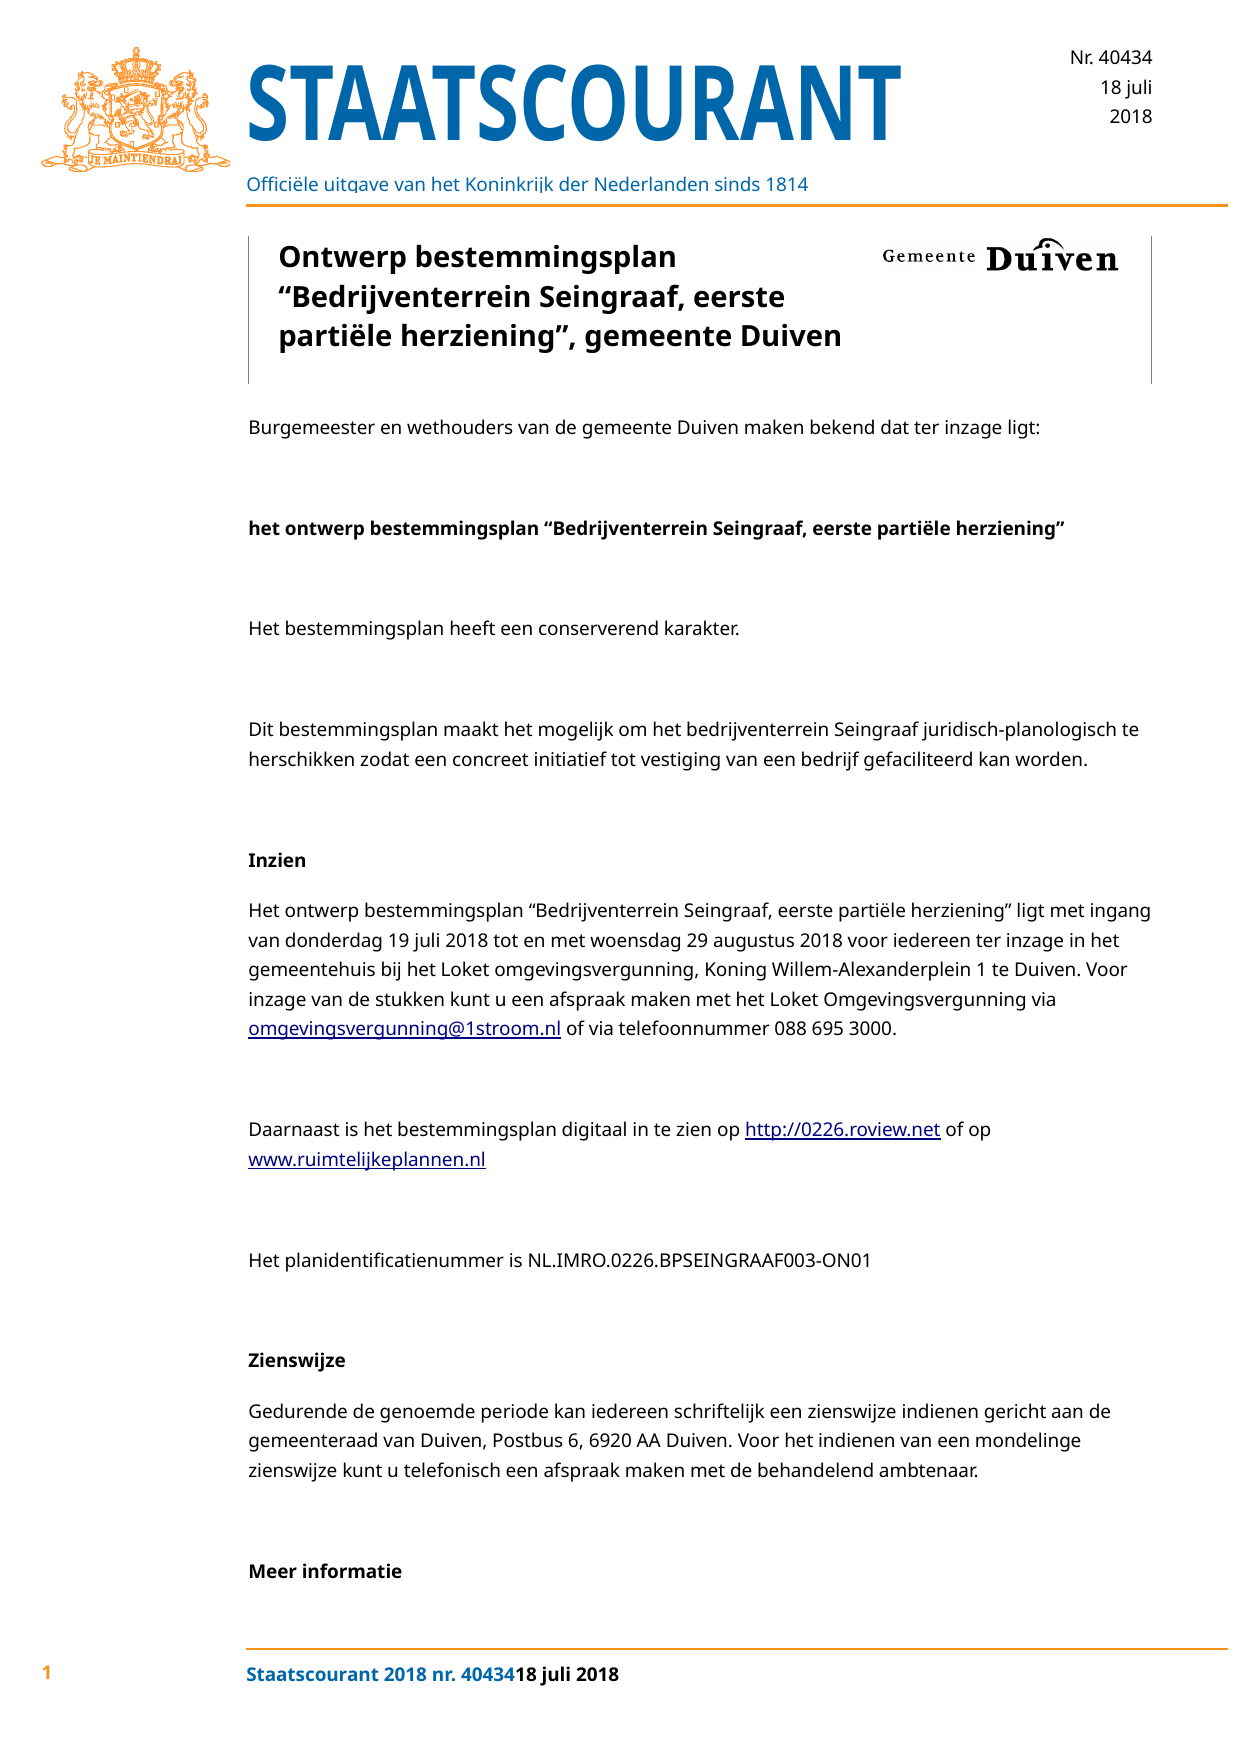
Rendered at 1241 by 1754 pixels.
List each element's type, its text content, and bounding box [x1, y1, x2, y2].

table_header Ontwerp bestemmingsplan “Bedrijventerrein Seingraaf, eerste partiële herziening”, gemeente Duiven [249, 236, 850, 384]
picture [41, 47, 231, 172]
text Inzien [248, 847, 1152, 873]
text Het bestemmingsplan heeft een conserverend karakter. [248, 616, 1152, 641]
text Zienswijze [248, 1348, 1152, 1373]
text Het ontwerp bestemmingsplan “Bedrijventerrein Seingraaf, eerste partiële herziening” ligt met ingang van donderdag 19 juli 2018 tot en met woensdag 29 augustus 2018 voor iedereen ter inzage in het gemeentehuis bij het Loket omgevingsvergunning, Koning Willem-Alexanderplein 1 te Duiven. Voor inzage van de stukken kunt u een afspraak maken met het Loket Omgevingsvergunning via omgevingsvergunning@1stroom.nl of via telefoonnummer 088 695 3000. [248, 897, 1152, 1041]
text het ontwerp bestemmingsplan “Bedrijventerrein Seingraaf, eerste partiële herziening” [248, 515, 1152, 541]
text Gedurende de genoemde periode kan iedereen schriftelijk een zienswijze indienen gericht aan de gemeenteraad van Duiven, Postbus 6, 6920 AA Duiven. Voor het indienen van een mondelinge zienswijze kunt u telefonisch een afspraak maken met de behandelend ambtenaar. [248, 1398, 1152, 1483]
text Burgemeester en wethouders van de gemeente Duiven maken bekend dat ter inzage ligt: [248, 414, 1152, 440]
text Het planidentificatienummer is NL.IMRO.0226.BPSEINGRAAF003-ON01 [248, 1247, 1152, 1273]
text Dit bestemmingsplan maakt het mogelijk om het bedrijventerrein Seingraaf juridisch-planologisch te herschikken zodat een concreet initiatief tot vestiging van een bedrijf gefaciliteerd kan worden. [248, 716, 1152, 772]
text Daarnaast is het bestemmingsplan digitaal in te zien op http://0226.roview.net of op www.ruimtelijkeplannen.nl [248, 1116, 1152, 1172]
table_header [850, 236, 1151, 384]
text Meer informatie [248, 1558, 1152, 1584]
picture [882, 236, 1119, 271]
